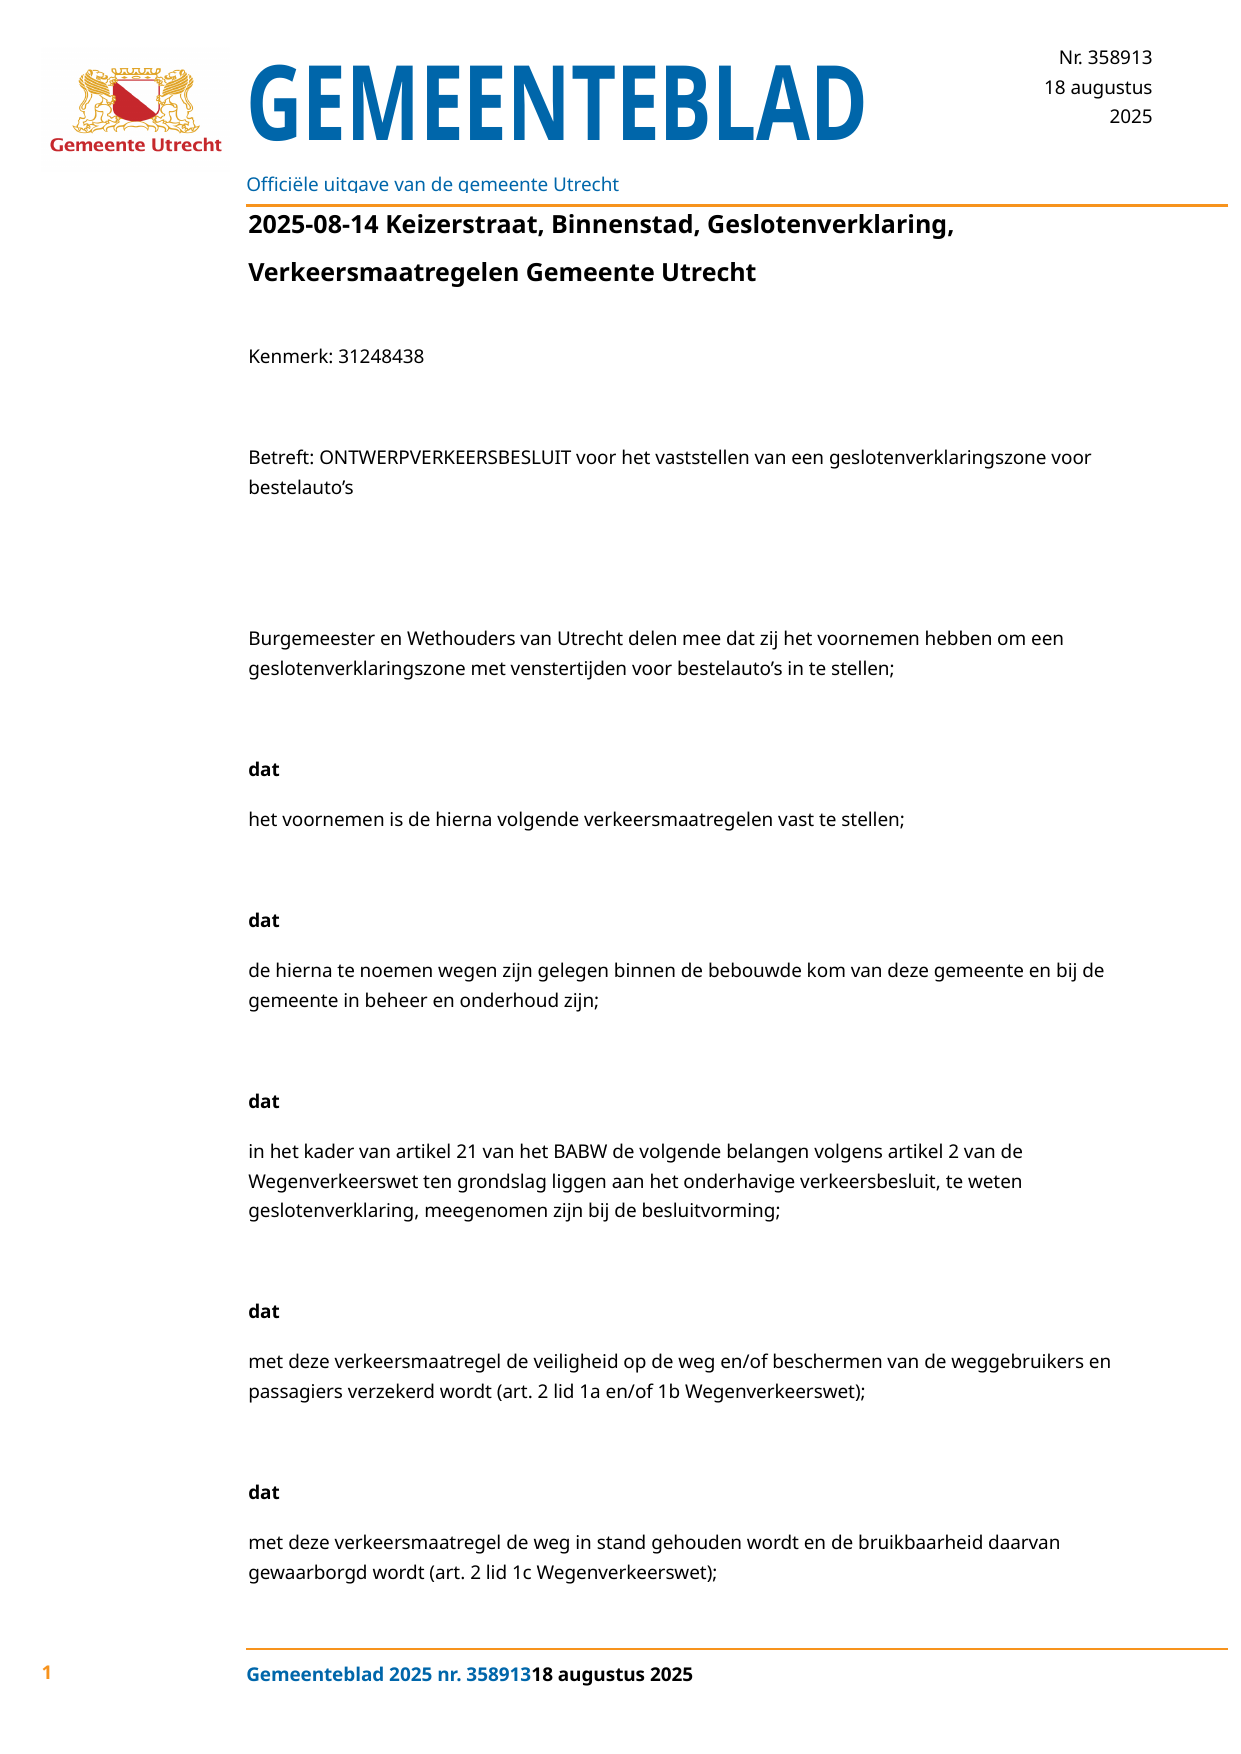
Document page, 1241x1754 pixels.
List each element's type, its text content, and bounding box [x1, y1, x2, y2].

text dat [248, 756, 1152, 781]
text in het kader van artikel 21 van het BABW de volgende belangen volgens artikel 2 van de Wegenverkeerswet ten grondslag liggen aan het onderhavige verkeersbesluit, te weten geslotenverklaring, meegenomen zijn bij de besluitvorming; [248, 1138, 1152, 1223]
picture [41, 47, 231, 172]
text Kenmerk: 31248438 [248, 344, 1152, 369]
text Burgemeester en Wethouders van Utrecht delen mee dat zij het voornemen hebben om een geslotenverklaringszone met venstertijden voor bestelauto’s in te stellen; [248, 625, 1152, 681]
text met deze verkeersmaatregel de weg in stand gehouden wordt en de bruikbaarheid daarvan gewaarborgd wordt (art. 2 lid 1c Wegenverkeerswet); [248, 1529, 1152, 1585]
text 2025-08-14 Keizerstraat, Binnenstad, Geslotenverklaring, Verkeersmaatregelen Gemeente Utrecht [248, 207, 1152, 288]
text met deze verkeersmaatregel de veiligheid op de weg en/of beschermen van de weggebruikers en passagiers verzekerd wordt (art. 2 lid 1a en/of 1b Wegenverkeerswet); [248, 1349, 1152, 1404]
text dat [248, 1479, 1152, 1505]
text dat [248, 907, 1152, 933]
text dat [248, 1088, 1152, 1113]
text dat [248, 1298, 1152, 1324]
text het voornemen is de hierna volgende verkeersmaatregelen vast te stellen; [248, 806, 1152, 832]
text Betreft: ONTWERPVERKEERSBESLUIT voor het vaststellen van een geslotenverklaringszone voor bestelauto’s [248, 444, 1152, 500]
text de hierna te noemen wegen zijn gelegen binnen de bebouwde kom van deze gemeente en bij de gemeente in beheer en onderhoud zijn; [248, 957, 1152, 1013]
